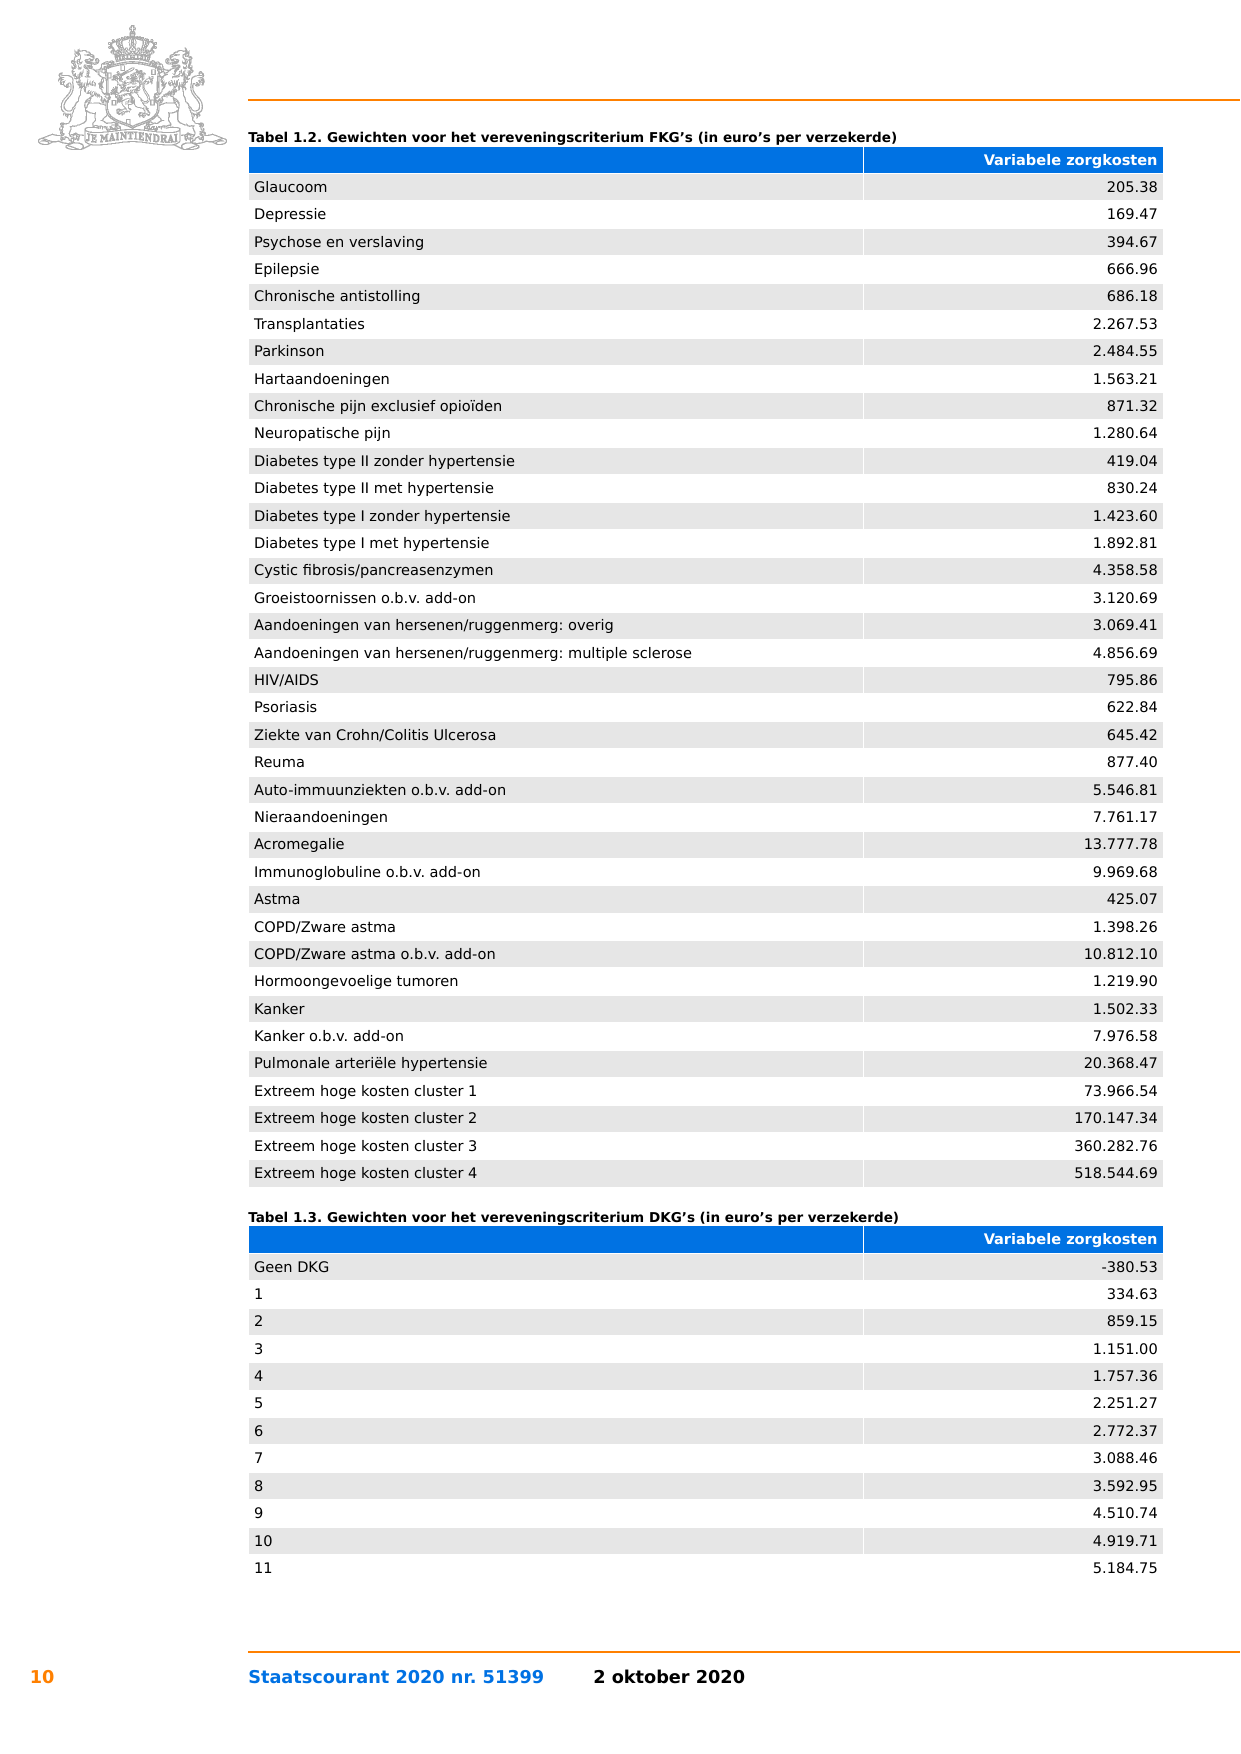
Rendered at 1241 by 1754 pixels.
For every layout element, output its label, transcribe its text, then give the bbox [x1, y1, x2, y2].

table_cell 830.24 [864, 475, 1163, 502]
table_cell 1.219.90 [864, 969, 1163, 995]
table_cell Reuma [249, 749, 863, 776]
table_cell 2 [249, 1309, 863, 1335]
table_cell 2.772.37 [864, 1418, 1163, 1444]
table_header Tabel 1.3. Gewichten voor het vereveningscriterium DKG’s (in euro’s per verzekerde) [248, 1210, 1163, 1225]
table_cell Variabele zorgkosten [864, 147, 1163, 173]
table_cell Extreem hoge kosten cluster 2 [249, 1106, 863, 1132]
table_cell 645.42 [864, 722, 1163, 748]
table_cell Hormoongevoelige tumoren [249, 969, 863, 995]
table_cell Acromegalie [249, 832, 863, 858]
table_cell Transplantaties [249, 311, 863, 337]
table_cell Diabetes type II zonder hypertensie [249, 448, 863, 474]
table_cell 795.86 [864, 667, 1163, 693]
table_cell COPD/Zware astma [249, 914, 863, 940]
table_cell Pulmonale arteriële hypertensie [249, 1051, 863, 1077]
table_cell 1 [249, 1281, 863, 1307]
table_cell [249, 1226, 863, 1253]
table_cell -380.53 [864, 1254, 1163, 1280]
table_cell 3.592.95 [864, 1473, 1163, 1499]
table_cell 622.84 [864, 695, 1163, 721]
table_cell 1.423.60 [864, 503, 1163, 529]
table_cell 7.761.17 [864, 804, 1163, 831]
table_cell Aandoeningen van hersenen/ruggenmerg: overig [249, 613, 863, 639]
picture [38, 25, 227, 150]
table_cell Depressie [249, 201, 863, 228]
table_cell 425.07 [864, 886, 1163, 913]
table_cell 394.67 [864, 229, 1163, 255]
table_cell 6 [249, 1418, 863, 1444]
table_cell 3.069.41 [864, 613, 1163, 639]
table_cell 360.282.76 [864, 1133, 1163, 1159]
table_cell 11 [249, 1555, 863, 1581]
table_cell 169.47 [864, 201, 1163, 228]
table_cell Neuropatische pijn [249, 421, 863, 447]
table_cell 3 [249, 1336, 863, 1362]
table_cell 5.184.75 [864, 1555, 1163, 1581]
table_cell 73.966.54 [864, 1078, 1163, 1104]
table_cell 4.510.74 [864, 1500, 1163, 1527]
table_cell COPD/Zware astma o.b.v. add-on [249, 941, 863, 967]
table_cell 4.358.58 [864, 558, 1163, 584]
table_cell 1.280.64 [864, 421, 1163, 447]
table_cell Astma [249, 886, 863, 913]
table_cell 1.398.26 [864, 914, 1163, 940]
table_cell 4 [249, 1363, 863, 1390]
table_cell Immunoglobuline o.b.v. add-on [249, 859, 863, 885]
table_cell Epilepsie [249, 256, 863, 283]
table_cell Groeistoornissen o.b.v. add-on [249, 585, 863, 611]
table_cell 877.40 [864, 749, 1163, 776]
table_cell 518.544.69 [864, 1160, 1163, 1187]
table_cell Aandoeningen van hersenen/ruggenmerg: multiple sclerose [249, 640, 863, 666]
table_cell 3.120.69 [864, 585, 1163, 611]
table_cell 20.368.47 [864, 1051, 1163, 1077]
table_cell 2.267.53 [864, 311, 1163, 337]
table_cell 9.969.68 [864, 859, 1163, 885]
table_cell Kanker [249, 996, 863, 1022]
table_cell 1.563.21 [864, 366, 1163, 392]
table_cell 1.757.36 [864, 1363, 1163, 1390]
table_cell Extreem hoge kosten cluster 3 [249, 1133, 863, 1159]
table_cell 10.812.10 [864, 941, 1163, 967]
table_cell 4.856.69 [864, 640, 1163, 666]
table_cell 3.088.46 [864, 1446, 1163, 1472]
table_cell 10 [249, 1528, 863, 1554]
table_cell 334.63 [864, 1281, 1163, 1307]
table_cell 9 [249, 1500, 863, 1527]
table_cell 205.38 [864, 174, 1163, 200]
table_cell Kanker o.b.v. add-on [249, 1023, 863, 1050]
table_cell 871.32 [864, 393, 1163, 419]
table_cell 5.546.81 [864, 777, 1163, 803]
table_cell Extreem hoge kosten cluster 1 [249, 1078, 863, 1104]
table_cell Cystic fibrosis/pancreasenzymen [249, 558, 863, 584]
table_cell 7.976.58 [864, 1023, 1163, 1050]
table_header Tabel 1.2. Gewichten voor het vereveningscriterium FKG’s (in euro’s per verzekerde) [248, 130, 1163, 146]
table_cell 4.919.71 [864, 1528, 1163, 1554]
table_cell 666.96 [864, 256, 1163, 283]
table_cell 7 [249, 1446, 863, 1472]
table_cell 5 [249, 1391, 863, 1417]
table_cell 419.04 [864, 448, 1163, 474]
table_cell 1.502.33 [864, 996, 1163, 1022]
table_cell Psoriasis [249, 695, 863, 721]
table_cell HIV/AIDS [249, 667, 863, 693]
table_cell 170.147.34 [864, 1106, 1163, 1132]
table_cell 2.484.55 [864, 339, 1163, 365]
table_cell [249, 147, 863, 173]
table_cell 686.18 [864, 284, 1163, 310]
table_cell Diabetes type I zonder hypertensie [249, 503, 863, 529]
table_cell Ziekte van Crohn/Colitis Ulcerosa [249, 722, 863, 748]
table_cell 1.151.00 [864, 1336, 1163, 1362]
table_cell 2.251.27 [864, 1391, 1163, 1417]
table_cell Diabetes type II met hypertensie [249, 475, 863, 502]
table_cell 8 [249, 1473, 863, 1499]
table_cell 859.15 [864, 1309, 1163, 1335]
table_cell Chronische pijn exclusief opioïden [249, 393, 863, 419]
table_cell Chronische antistolling [249, 284, 863, 310]
table_cell Glaucoom [249, 174, 863, 200]
table_cell Psychose en verslaving [249, 229, 863, 255]
table_cell 13.777.78 [864, 832, 1163, 858]
table_cell Diabetes type I met hypertensie [249, 530, 863, 557]
table_cell Auto-immuunziekten o.b.v. add-on [249, 777, 863, 803]
table_cell Geen DKG [249, 1254, 863, 1280]
table_cell Extreem hoge kosten cluster 4 [249, 1160, 863, 1187]
table_cell 1.892.81 [864, 530, 1163, 557]
table_cell Nieraandoeningen [249, 804, 863, 831]
table_cell Hartaandoeningen [249, 366, 863, 392]
table_cell Parkinson [249, 339, 863, 365]
table_cell Variabele zorgkosten [864, 1226, 1163, 1253]
